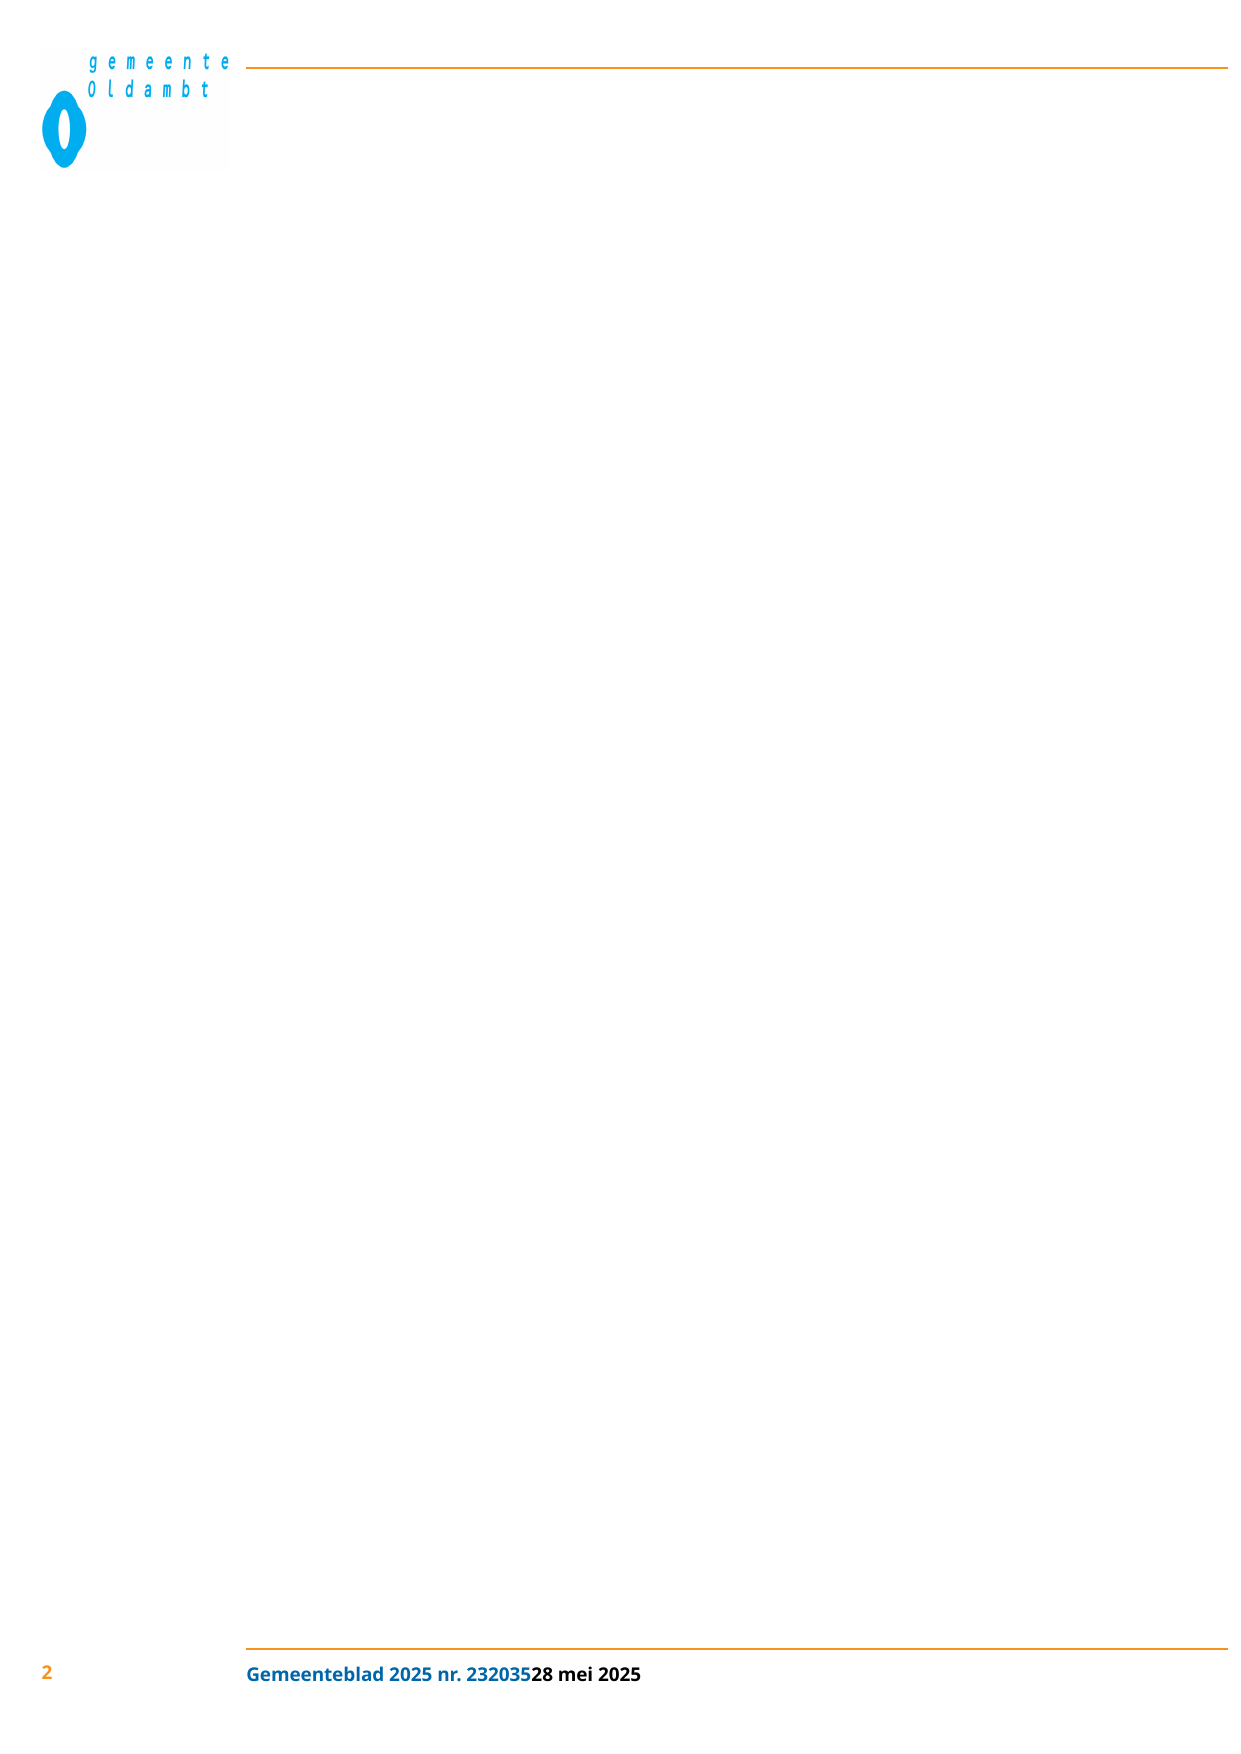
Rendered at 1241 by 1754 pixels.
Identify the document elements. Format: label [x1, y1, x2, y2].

picture [41, 47, 231, 172]
